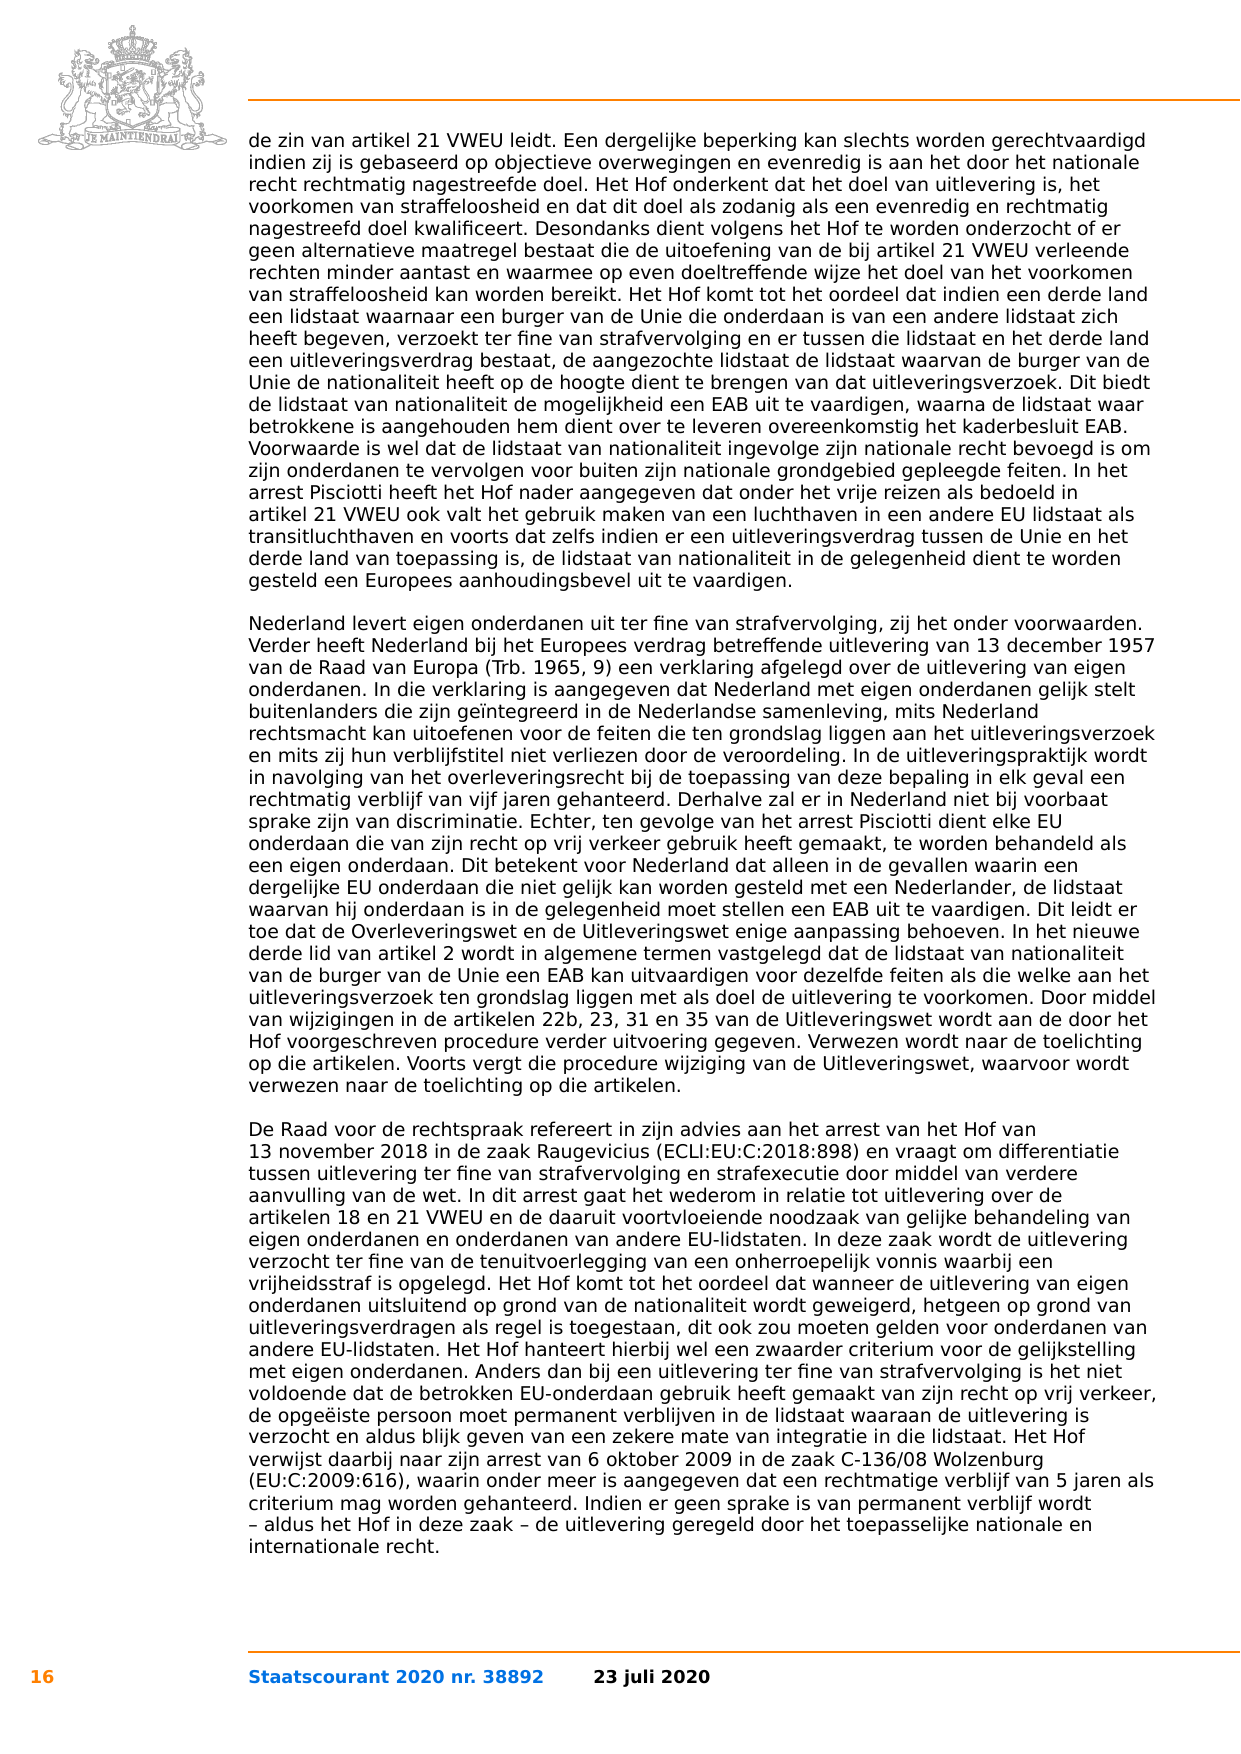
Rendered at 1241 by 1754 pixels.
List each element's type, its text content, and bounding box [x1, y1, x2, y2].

text de zin van artikel 21 VWEU leidt. Een dergelijke beperking kan slechts worden gerechtvaardigd indien zij is gebaseerd op objectieve overwegingen en evenredig is aan het door het nationale recht rechtmatig nagestreefde doel. Het Hof onderkent dat het doel van uitlevering is, het voorkomen van straffeloosheid en dat dit doel als zodanig als een evenredig en rechtmatig nagestreefd doel kwalificeert. Desondanks dient volgens het Hof te worden onderzocht of er geen alternatieve maatregel bestaat die de uitoefening van de bij artikel 21 VWEU verleende rechten minder aantast en waarmee op even doeltreffende wijze het doel van het voorkomen van straffeloosheid kan worden bereikt. Het Hof komt tot het oordeel dat indien een derde land een lidstaat waarnaar een burger van de Unie die onderdaan is van een andere lidstaat zich heeft begeven, verzoekt ter fine van strafvervolging en er tussen die lidstaat en het derde land een uitleveringsverdrag bestaat, de aangezochte lidstaat de lidstaat waarvan de burger van de Unie de nationaliteit heeft op de hoogte dient te brengen van dat uitleveringsverzoek. Dit biedt de lidstaat van nationaliteit de mogelijkheid een EAB uit te vaardigen, waarna de lidstaat waar betrokkene is aangehouden hem dient over te leveren overeenkomstig het kaderbesluit EAB. Voorwaarde is wel dat de lidstaat van nationaliteit ingevolge zijn nationale recht bevoegd is om zijn onderdanen te vervolgen voor buiten zijn nationale grondgebied gepleegde feiten. In het arrest Pisciotti heeft het Hof nader aangegeven dat onder het vrije reizen als bedoeld in artikel 21 VWEU ook valt het gebruik maken van een luchthaven in een andere EU lidstaat als transitluchthaven en voorts dat zelfs indien er een uitleveringsverdrag tussen de Unie en het derde land van toepassing is, de lidstaat van nationaliteit in de gelegenheid dient te worden gesteld een Europees aanhoudingsbevel uit te vaardigen. [248, 130, 1163, 591]
picture [38, 25, 227, 150]
text Nederland levert eigen onderdanen uit ter fine van strafvervolging, zij het onder voorwaarden. Verder heeft Nederland bij het Europees verdrag betreffende uitlevering van 13 december 1957 van de Raad van Europa (Trb. 1965, 9) een verklaring afgelegd over de uitlevering van eigen onderdanen. In die verklaring is aangegeven dat Nederland met eigen onderdanen gelijk stelt buitenlanders die zijn geïntegreerd in de Nederlandse samenleving, mits Nederland rechtsmacht kan uitoefenen voor de feiten die ten grondslag liggen aan het uitleveringsverzoek en mits zij hun verblijfstitel niet verliezen door de veroordeling. In de uitleveringspraktijk wordt in navolging van het overleveringsrecht bij de toepassing van deze bepaling in elk geval een rechtmatig verblijf van vijf jaren gehanteerd. Derhalve zal er in Nederland niet bij voorbaat sprake zijn van discriminatie. Echter, ten gevolge van het arrest Pisciotti dient elke EU onderdaan die van zijn recht op vrij verkeer gebruik heeft gemaakt, te worden behandeld als een eigen onderdaan. Dit betekent voor Nederland dat alleen in de gevallen waarin een dergelijke EU onderdaan die niet gelijk kan worden gesteld met een Nederlander, de lidstaat waarvan hij onderdaan is in de gelegenheid moet stellen een EAB uit te vaardigen. Dit leidt er toe dat de Overleveringswet en de Uitleveringswet enige aanpassing behoeven. In het nieuwe derde lid van artikel 2 wordt in algemene termen vastgelegd dat de lidstaat van nationaliteit van de burger van de Unie een EAB kan uitvaardigen voor dezelfde feiten als die welke aan het uitleveringsverzoek ten grondslag liggen met als doel de uitlevering te voorkomen. Door middel van wijzigingen in de artikelen 22b, 23, 31 en 35 van de Uitleveringswet wordt aan de door het Hof voorgeschreven procedure verder uitvoering gegeven. Verwezen wordt naar de toelichting op die artikelen. Voorts vergt die procedure wijziging van de Uitleveringswet, waarvoor wordt verwezen naar de toelichting op die artikelen. [248, 613, 1163, 1097]
text De Raad voor de rechtspraak refereert in zijn advies aan het arrest van het Hof van 13 november 2018 in de zaak Raugevicius (ECLI:EU:C:2018:898) en vraagt om differentiatie tussen uitlevering ter fine van strafvervolging en strafexecutie door middel van verdere aanvulling van de wet. In dit arrest gaat het wederom in relatie tot uitlevering over de artikelen 18 en 21 VWEU en de daaruit voortvloeiende noodzaak van gelijke behandeling van eigen onderdanen en onderdanen van andere EU-lidstaten. In deze zaak wordt de uitlevering verzocht ter fine van de tenuitvoerlegging van een onherroepelijk vonnis waarbij een vrijheidsstraf is opgelegd. Het Hof komt tot het oordeel dat wanneer de uitlevering van eigen onderdanen uitsluitend op grond van de nationaliteit wordt geweigerd, hetgeen op grond van uitleveringsverdragen als regel is toegestaan, dit ook zou moeten gelden voor onderdanen van andere EU-lidstaten. Het Hof hanteert hierbij wel een zwaarder criterium voor de gelijkstelling met eigen onderdanen. Anders dan bij een uitlevering ter fine van strafvervolging is het niet voldoende dat de betrokken EU-onderdaan gebruik heeft gemaakt van zijn recht op vrij verkeer, de opgeëiste persoon moet permanent verblijven in de lidstaat waaraan de uitlevering is verzocht en aldus blijk geven van een zekere mate van integratie in die lidstaat. Het Hof verwijst daarbij naar zijn arrest van 6 oktober 2009 in de zaak C-136/08 Wolzenburg (EU:C:2009:616), waarin onder meer is aangegeven dat een rechtmatige verblijf van 5 jaren als criterium mag worden gehanteerd. Indien er geen sprake is van permanent verblijf wordt – aldus het Hof in deze zaak – de uitlevering geregeld door het toepasselijke nationale en internationale recht. [248, 1119, 1163, 1558]
